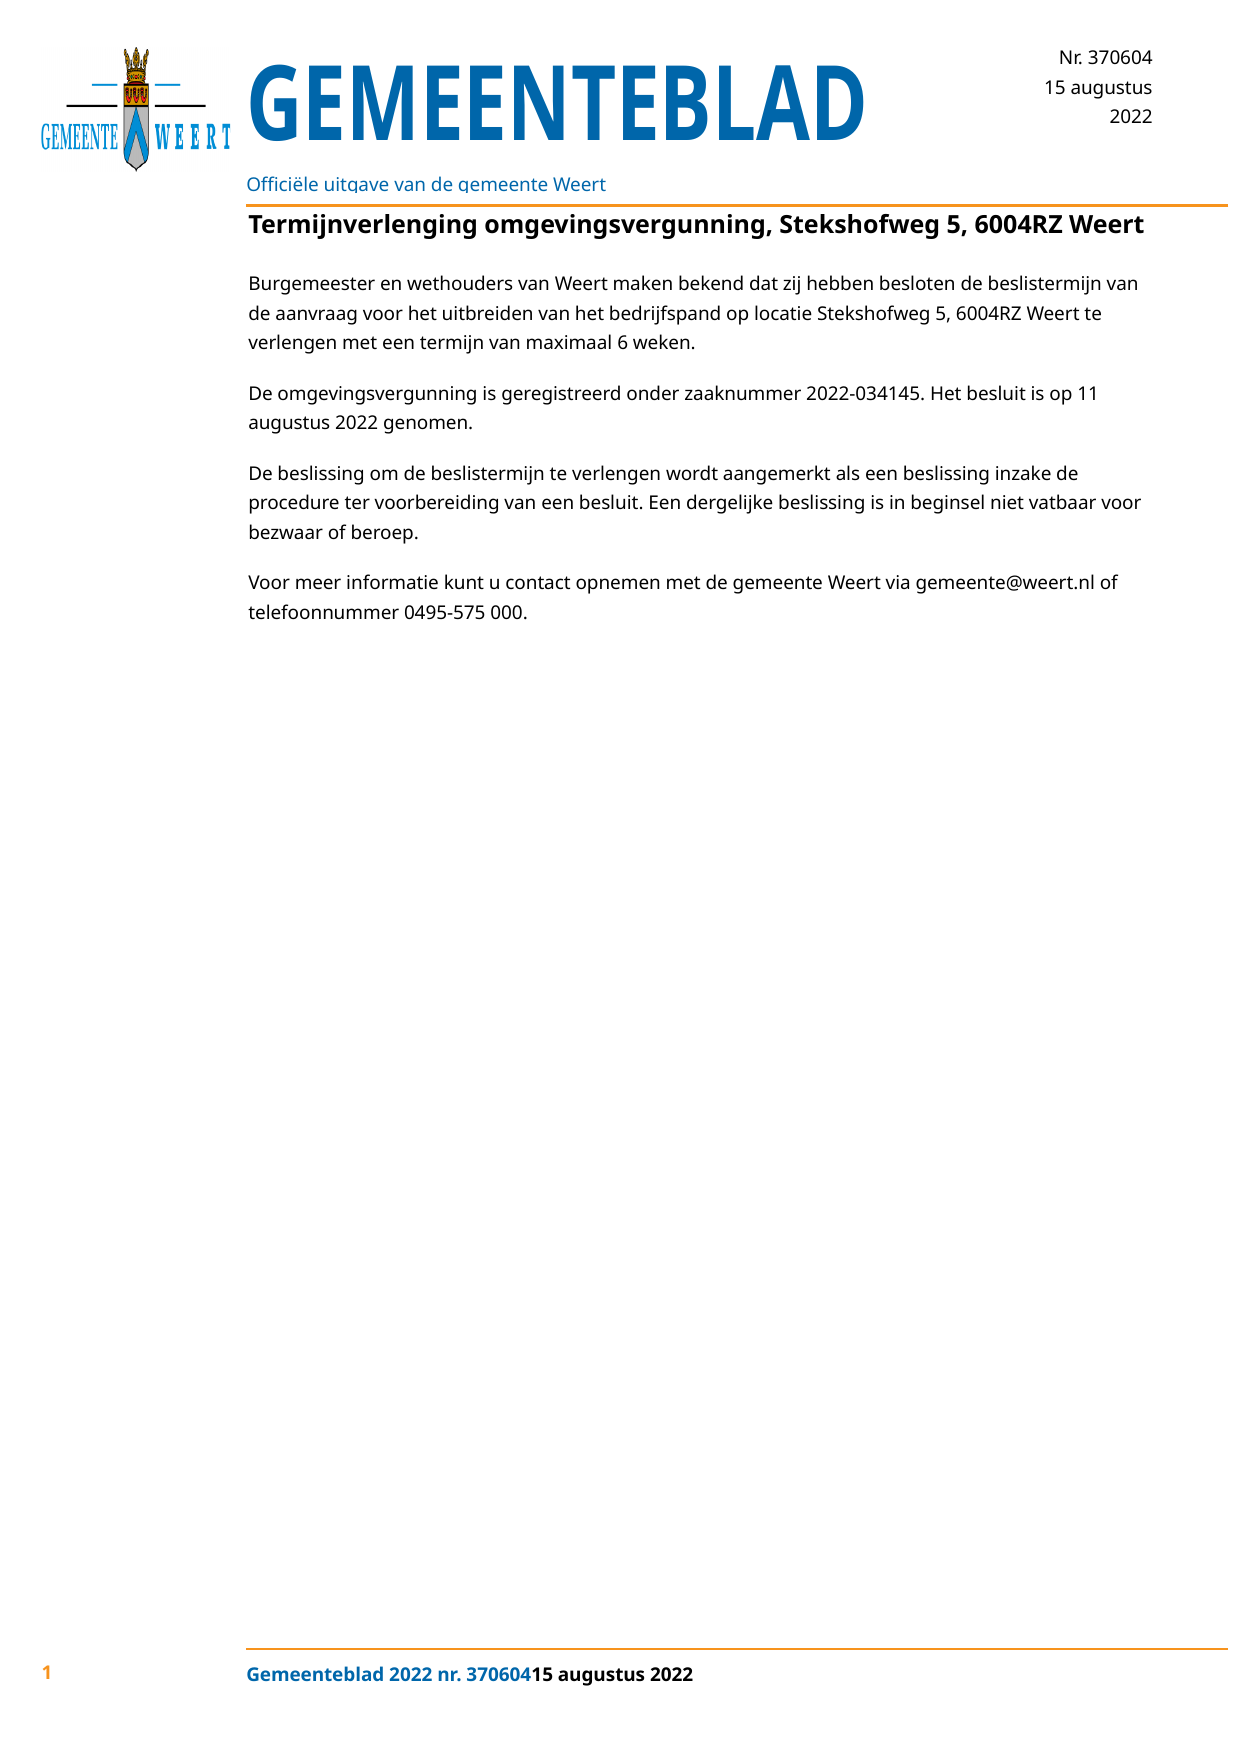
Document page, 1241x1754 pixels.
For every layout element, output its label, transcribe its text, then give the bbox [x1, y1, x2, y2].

text De omgevingsvergunning is geregistreerd onder zaaknummer 2022-034145. Het besluit is op 11 augustus 2022 genomen. [248, 380, 1152, 435]
text De beslissing om de beslistermijn te verlengen wordt aangemerkt als een beslissing inzake de procedure ter voorbereiding van een besluit. Een dergelijke beslissing is in beginsel niet vatbaar voor bezwaar of beroep. [248, 460, 1152, 545]
text Termijnverlenging omgevingsvergunning, Stekshofweg 5, 6004RZ Weert [248, 207, 1152, 241]
picture [41, 47, 231, 172]
text Burgemeester en wethouders van Weert maken bekend dat zij hebben besloten de beslistermijn van de aanvraag voor het uitbreiden van het bedrijfspand op locatie Stekshofweg 5, 6004RZ Weert te verlengen met een termijn van maximaal 6 weken. [248, 270, 1152, 355]
text Voor meer informatie kunt u contact opnemen met de gemeente Weert via gemeente@weert.nl of telefoonnummer 0495-575 000. [248, 569, 1152, 625]
